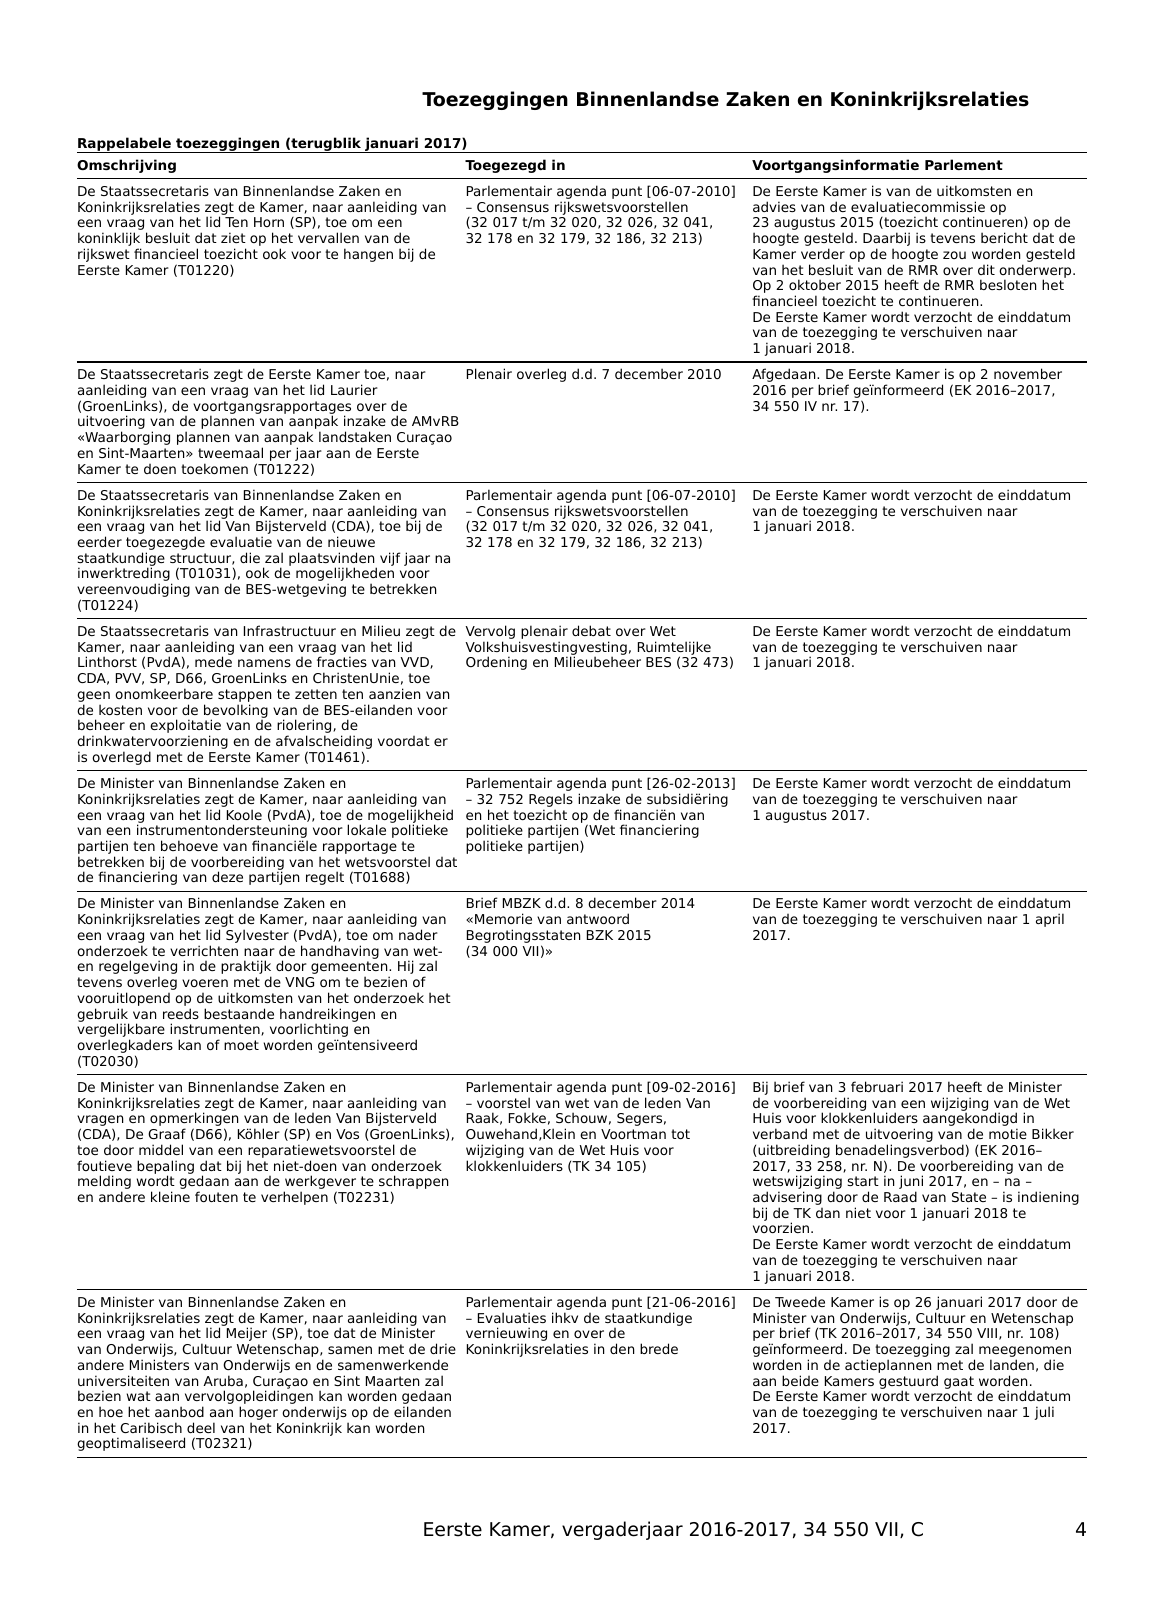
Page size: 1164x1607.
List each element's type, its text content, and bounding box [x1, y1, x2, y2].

table_cell De Minister van Binnenlandse Zaken en Koninkrijksrelaties zegt de Kamer, naar aanleiding van een vraag van het lid Meijer (SP), toe dat de Minister van Onderwijs, Cultuur Wetenschap, samen met de drie andere Ministers van Onderwijs en de samenwerkende universiteiten van Aruba, Curaçao en Sint Maarten zal bezien wat aan vervolgopleidingen kan worden gedaan en hoe het aanbod aan hoger onderwijs op de eilanden in het Caribisch deel van het Koninkrijk kan worden geoptimaliseerd (T02321) [77, 1290, 459, 1457]
subtitle Toezeggingen Binnenlandse Zaken en Koninkrijksrelaties [77, 89, 1087, 111]
table_cell De Eerste Kamer is van de uitkomsten en advies van de evaluatiecommissie op 23 augustus 2015 (toezicht continueren) op de hoogte gesteld. Daarbij is tevens bericht dat de Kamer verder op de hoogte zou worden gesteld van het besluit van de RMR over dit onderwerp. Op 2 oktober 2015 heeft de RMR besloten het financieel toezicht te continueren. De Eerste Kamer wordt verzocht de einddatum van de toezegging te verschuiven naar 1 januari 2018. [746, 179, 1087, 361]
table_cell Parlementair agenda punt [06-07-2010] – Consensus rijkswetsvoorstellen (32 017 t/m 32 020, 32 026, 32 041, 32 178 en 32 179, 32 186, 32 213) [460, 179, 746, 361]
table_cell De Minister van Binnenlandse Zaken en Koninkrijksrelaties zegt de Kamer, naar aanleiding van vragen en opmerkingen van de leden Van Bijsterveld (CDA), De Graaf (D66), Köhler (SP) en Vos (GroenLinks), toe door middel van een reparatiewetsvoorstel de foutieve bepaling dat bij het niet-doen van onderzoek melding wordt gedaan aan de werkgever te schrappen en andere kleine fouten te verhelpen (T02231) [77, 1075, 459, 1289]
table_cell De Staatssecretaris van Infrastructuur en Milieu zegt de Kamer, naar aanleiding van een vraag van het lid Linthorst (PvdA), mede namens de fracties van VVD, CDA, PVV, SP, D66, GroenLinks en ChristenUnie, toe geen onomkeerbare stappen te zetten ten aanzien van de kosten voor de bevolking van de BES-eilanden voor beheer en exploitatie van de riolering, de drinkwatervoorziening en de afvalscheiding voordat er is overlegd met de Eerste Kamer (T01461). [77, 619, 459, 770]
table_cell Voortgangsinformatie Parlement [746, 153, 1087, 178]
table_cell Omschrijving [77, 153, 459, 178]
table_cell Bij brief van 3 februari 2017 heeft de Minister de voorbereiding van een wijziging van de Wet Huis voor klokkenluiders aangekondigd in verband met de uitvoering van de motie Bikker (uitbreiding benadelingsverbod) (EK 2016–2017, 33 258, nr. N). De voorbereiding van de wetswijziging start in juni 2017, en – na – advisering door de Raad van State – is indiening bij de TK dan niet voor 1 januari 2018 te voorzien. De Eerste Kamer wordt verzocht de einddatum van de toezegging te verschuiven naar 1 januari 2018. [746, 1075, 1087, 1289]
table_cell Parlementair agenda punt [06-07-2010] – Consensus rijkswetsvoorstellen (32 017 t/m 32 020, 32 026, 32 041, 32 178 en 32 179, 32 186, 32 213) [460, 483, 746, 618]
table_cell De Minister van Binnenlandse Zaken en Koninkrijksrelaties zegt de Kamer, naar aanleiding van een vraag van het lid Koole (PvdA), toe de mogelijkheid van een instrumentondersteuning voor lokale politieke partijen ten behoeve van financiële rapportage te betrekken bij de voorbereiding van het wetsvoorstel dat de financiering van deze partijen regelt (T01688) [77, 771, 459, 891]
table_cell De Eerste Kamer wordt verzocht de einddatum van de toezegging te verschuiven naar 1 januari 2018. [746, 619, 1087, 770]
table_cell Plenair overleg d.d. 7 december 2010 [460, 363, 746, 482]
table_cell Parlementair agenda punt [21-06-2016] – Evaluaties ihkv de staatkundige vernieuwing en over de Koninkrijksrelaties in den brede [460, 1290, 746, 1457]
table_cell Afgedaan. De Eerste Kamer is op 2 november 2016 per brief geïnformeerd (EK 2016–2017, 34 550 IV nr. 17). [746, 363, 1087, 482]
table_cell Vervolg plenair debat over Wet Volkshuisvestingvesting, Ruimtelijke Ordening en Milieubeheer BES (32 473) [460, 619, 746, 770]
table_cell De Tweede Kamer is op 26 januari 2017 door de Minister van Onderwijs, Cultuur en Wetenschap per brief (TK 2016–2017, 34 550 VIII, nr. 108) geïnformeerd. De toezegging zal meegenomen worden in de actieplannen met de landen, die aan beide Kamers gestuurd gaat worden. De Eerste Kamer wordt verzocht de einddatum van de toezegging te verschuiven naar 1 juli 2017. [746, 1290, 1087, 1457]
table_cell Brief MBZK d.d. 8 december 2014 «Memorie van antwoord Begrotingsstaten BZK 2015 (34 000 VII)» [460, 892, 746, 1074]
table_cell Parlementair agenda punt [26-02-2013] – 32 752 Regels inzake de subsidiëring en het toezicht op de financiën van politieke partijen (Wet financiering politieke partijen) [460, 771, 746, 891]
table_cell De Staatssecretaris zegt de Eerste Kamer toe, naar aanleiding van een vraag van het lid Laurier (GroenLinks), de voortgangsrapportages over de uitvoering van de plannen van aanpak inzake de AMvRB «Waarborging plannen van aanpak landstaken Curaçao en Sint-Maarten» tweemaal per jaar aan de Eerste Kamer te doen toekomen (T01222) [77, 363, 459, 482]
table_cell De Eerste Kamer wordt verzocht de einddatum van de toezegging te verschuiven naar 1 augustus 2017. [746, 771, 1087, 891]
table_cell De Staatssecretaris van Binnenlandse Zaken en Koninkrijksrelaties zegt de Kamer, naar aanleiding van een vraag van het lid Ten Horn (SP), toe om een koninklijk besluit dat ziet op het vervallen van de rijkswet financieel toezicht ook voor te hangen bij de Eerste Kamer (T01220) [77, 179, 459, 361]
table_cell De Eerste Kamer wordt verzocht de einddatum van de toezegging te verschuiven naar 1 januari 2018. [746, 483, 1087, 618]
table_cell De Staatssecretaris van Binnenlandse Zaken en Koninkrijksrelaties zegt de Kamer, naar aanleiding van een vraag van het lid Van Bijsterveld (CDA), toe bij de eerder toegezegde evaluatie van de nieuwe staatkundige structuur, die zal plaatsvinden vijf jaar na inwerktreding (T01031), ook de mogelijkheden voor vereenvoudiging van de BES-wetgeving te betrekken (T01224) [77, 483, 459, 618]
table_header Rappelabele toezeggingen (terugblik januari 2017) [77, 136, 1087, 152]
table_cell Toegezegd in [460, 153, 746, 178]
table_cell Parlementair agenda punt [09-02-2016] – voorstel van wet van de leden Van Raak, Fokke, Schouw, Segers, Ouwehand,Klein en Voortman tot wijziging van de Wet Huis voor klokkenluiders (TK 34 105) [460, 1075, 746, 1289]
table_cell De Minister van Binnenlandse Zaken en Koninkrijksrelaties zegt de Kamer, naar aanleiding van een vraag van het lid Sylvester (PvdA), toe om nader onderzoek te verrichten naar de handhaving van wet- en regelgeving in de praktijk door gemeenten. Hij zal tevens overleg voeren met de VNG om te bezien of vooruitlopend op de uitkomsten van het onderzoek het gebruik van reeds bestaande handreikingen en vergelijkbare instrumenten, voorlichting en overlegkaders kan of moet worden geïntensiveerd (T02030) [77, 892, 459, 1074]
table_cell De Eerste Kamer wordt verzocht de einddatum van de toezegging te verschuiven naar 1 april 2017. [746, 892, 1087, 1074]
